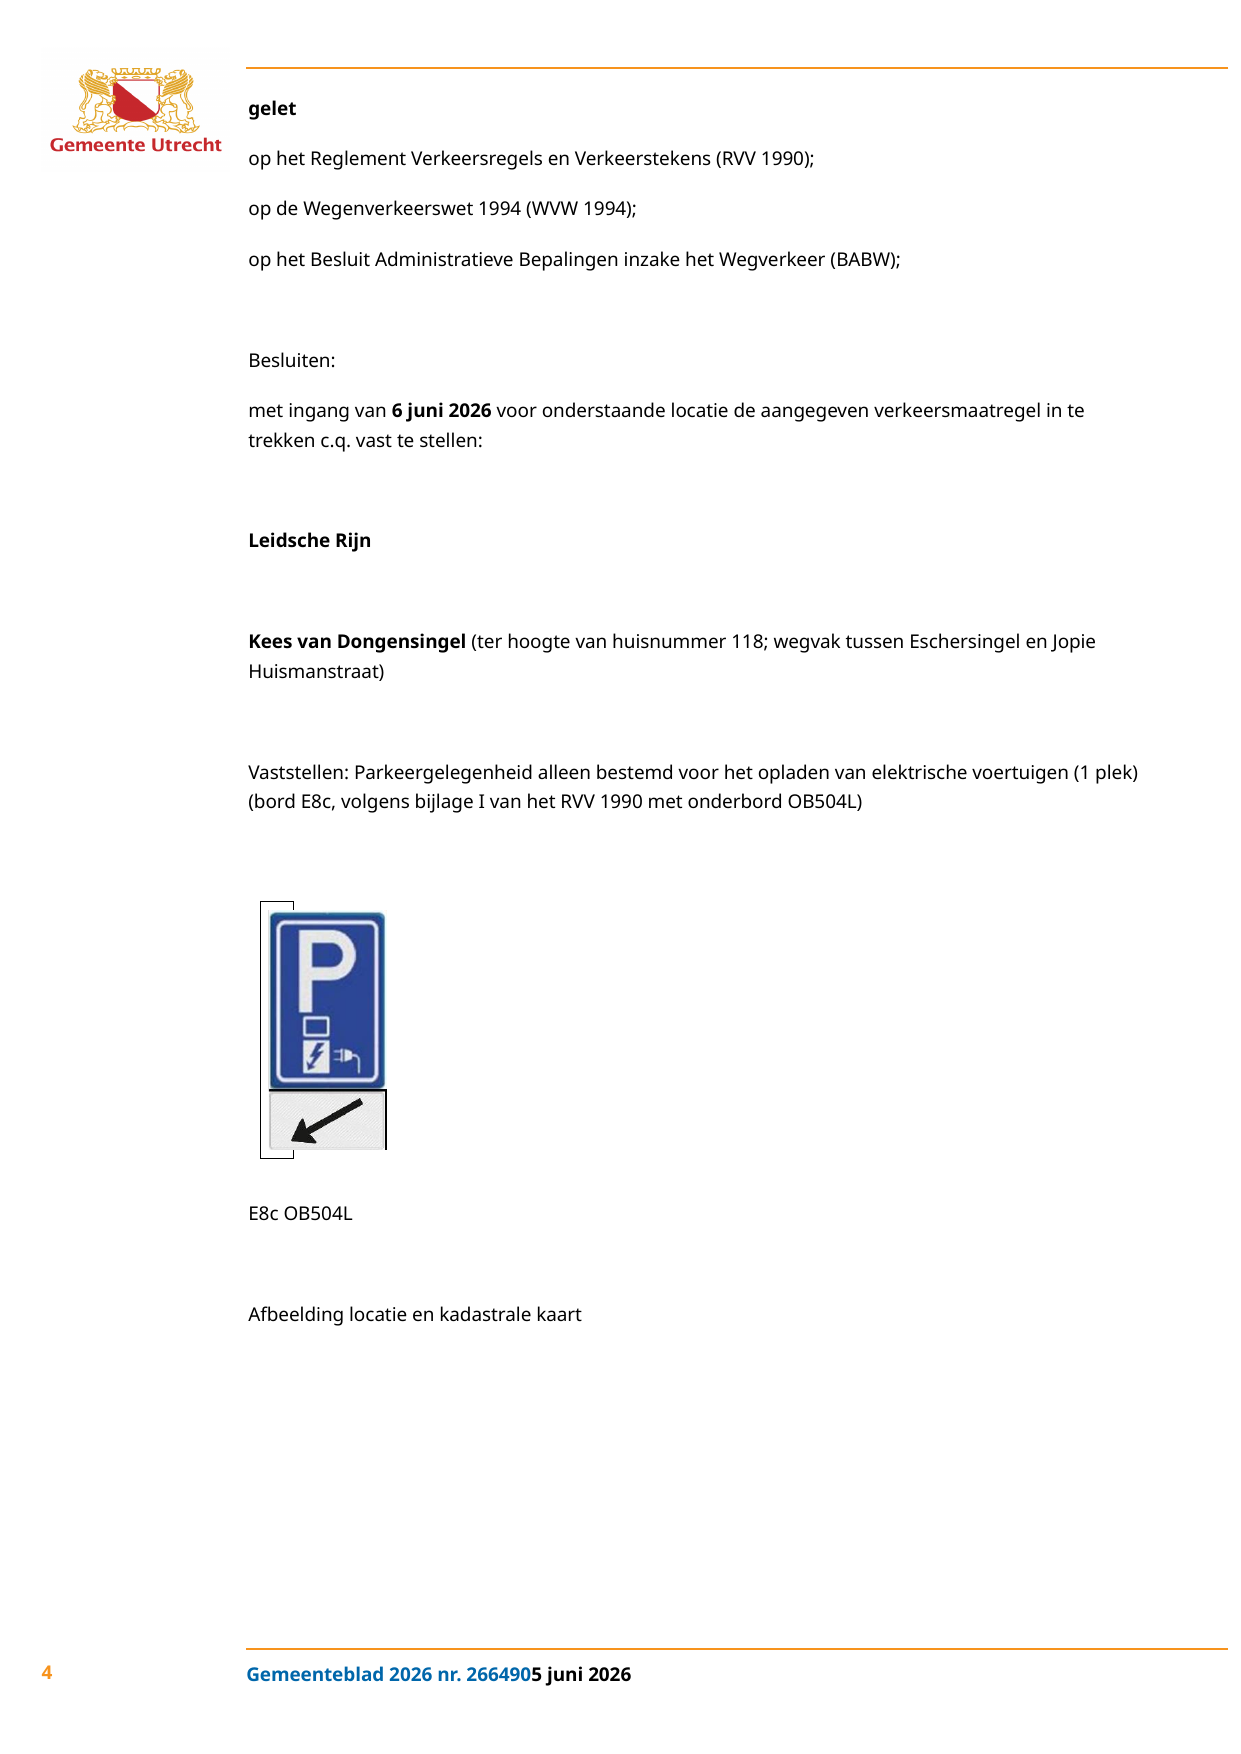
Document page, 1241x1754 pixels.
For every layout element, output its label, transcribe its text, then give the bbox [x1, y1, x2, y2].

text op de Wegenverkeerswet 1994 (WVW 1994); [248, 196, 1152, 221]
text E8c OB504L [248, 1201, 1152, 1226]
text op het Besluit Administratieve Bepalingen inzake het Wegverkeer (BABW); [248, 246, 1152, 272]
text Kees van Dongensingel (ter hoogte van huisnummer 118; wegvak tussen Eschersingel en Jopie Huismanstraat) [248, 628, 1152, 684]
text gelet [248, 95, 1152, 121]
text Vaststellen: Parkeergelegenheid alleen bestemd voor het opladen van elektrische voertuigen (1 plek) (bord E8c, volgens bijlage I van het RVV 1990 met onderbord OB504L) [248, 759, 1152, 814]
picture [41, 47, 231, 172]
text op het Reglement Verkeersregels en Verkeerstekens (RVV 1990); [248, 145, 1152, 171]
text Besluiten: [248, 347, 1152, 373]
text met ingang van 6 juni 2026 voor onderstaande locatie de aangegeven verkeersmaatregel in te trekken c.q. vast te stellen: [248, 397, 1152, 453]
picture [268, 910, 387, 1150]
text Leidsche Rijn [248, 528, 1152, 553]
text Afbeelding locatie en kadastrale kaart [248, 1301, 1152, 1327]
